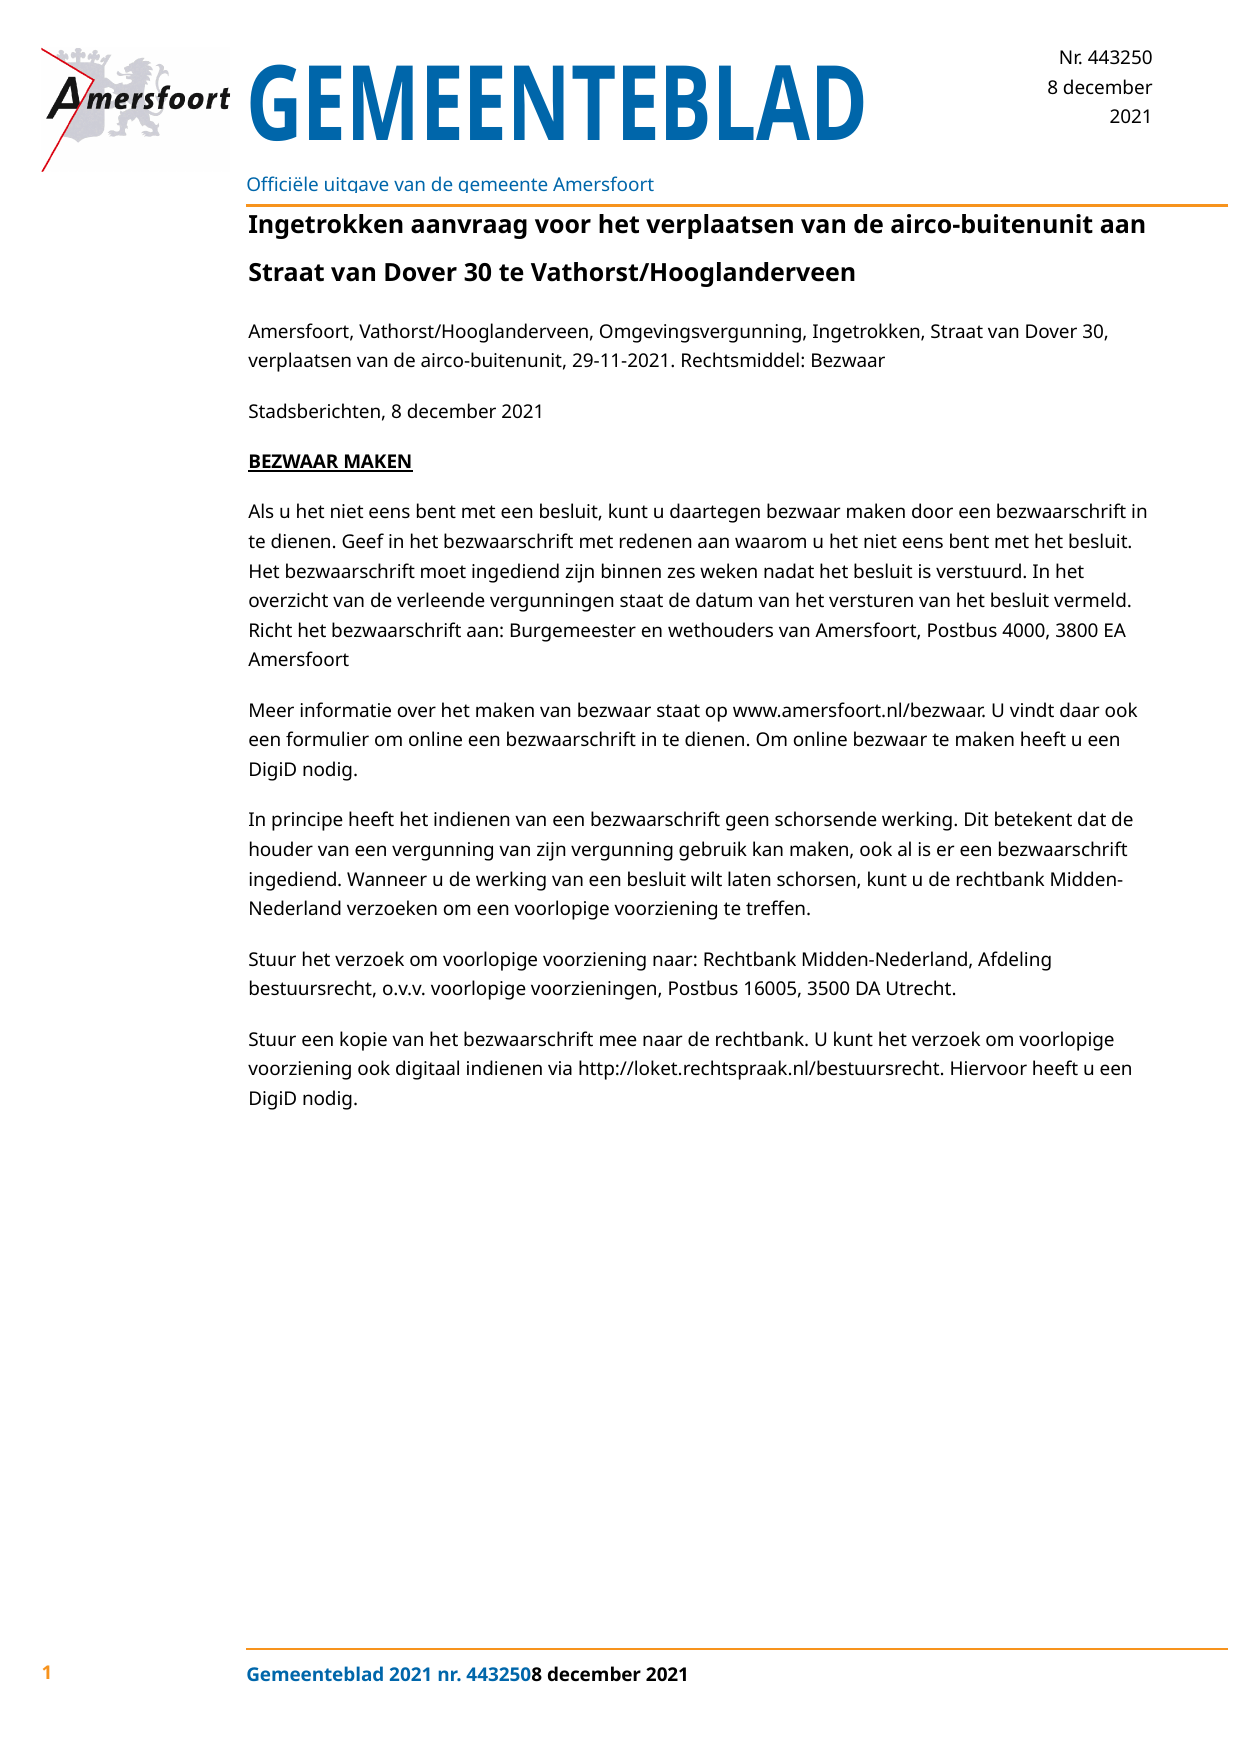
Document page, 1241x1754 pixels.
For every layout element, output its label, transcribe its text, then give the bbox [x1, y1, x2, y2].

text In principe heeft het indienen van een bezwaarschrift geen schorsende werking. Dit betekent dat de houder van een vergunning van zijn vergunning gebruik kan maken, ook al is er een bezwaarschrift ingediend. Wanneer u de werking van een besluit wilt laten schorsen, kunt u de rechtbank Midden-Nederland verzoeken om een voorlopige voorziening te treffen. [248, 807, 1152, 921]
text Als u het niet eens bent met een besluit, kunt u daartegen bezwaar maken door een bezwaarschrift in te dienen. Geef in het bezwaarschrift met redenen aan waarom u het niet eens bent met het besluit. Het bezwaarschrift moet ingediend zijn binnen zes weken nadat het besluit is verstuurd. In het overzicht van de verleende vergunningen staat de datum van het versturen van het besluit vermeld. Richt het bezwaarschrift aan: Burgemeester en wethouders van Amersfoort, Postbus 4000, 3800 EA Amersfoort [248, 499, 1152, 672]
text Stadsberichten, 8 december 2021 [248, 398, 1152, 424]
text Stuur een kopie van het bezwaarschrift mee naar de rechtbank. U kunt het verzoek om voorlopige voorziening ook digitaal indienen via http://loket.rechtspraak.nl/bestuursrecht. Hiervoor heeft u een DigiD nodig. [248, 1026, 1152, 1111]
text BEZWAAR MAKEN [248, 448, 1152, 474]
picture [41, 47, 231, 172]
text Ingetrokken aanvraag voor het verplaatsen van de airco-buitenunit aan Straat van Dover 30 te Vathorst/Hooglanderveen [248, 207, 1152, 288]
text Stuur het verzoek om voorlopige voorziening naar: Rechtbank Midden-Nederland, Afdeling bestuursrecht, o.v.v. voorlopige voorzieningen, Postbus 16005, 3500 DA Utrecht. [248, 946, 1152, 1001]
text Amersfoort, Vathorst/Hooglanderveen, Omgevingsvergunning, Ingetrokken, Straat van Dover 30, verplaatsen van de airco-buitenunit, 29-11-2021. Rechtsmiddel: Bezwaar [248, 318, 1152, 373]
text Meer informatie over het maken van bezwaar staat op www.amersfoort.nl/bezwaar. U vindt daar ook een formulier om online een bezwaarschrift in te dienen. Om online bezwaar te maken heeft u een DigiD nodig. [248, 697, 1152, 782]
